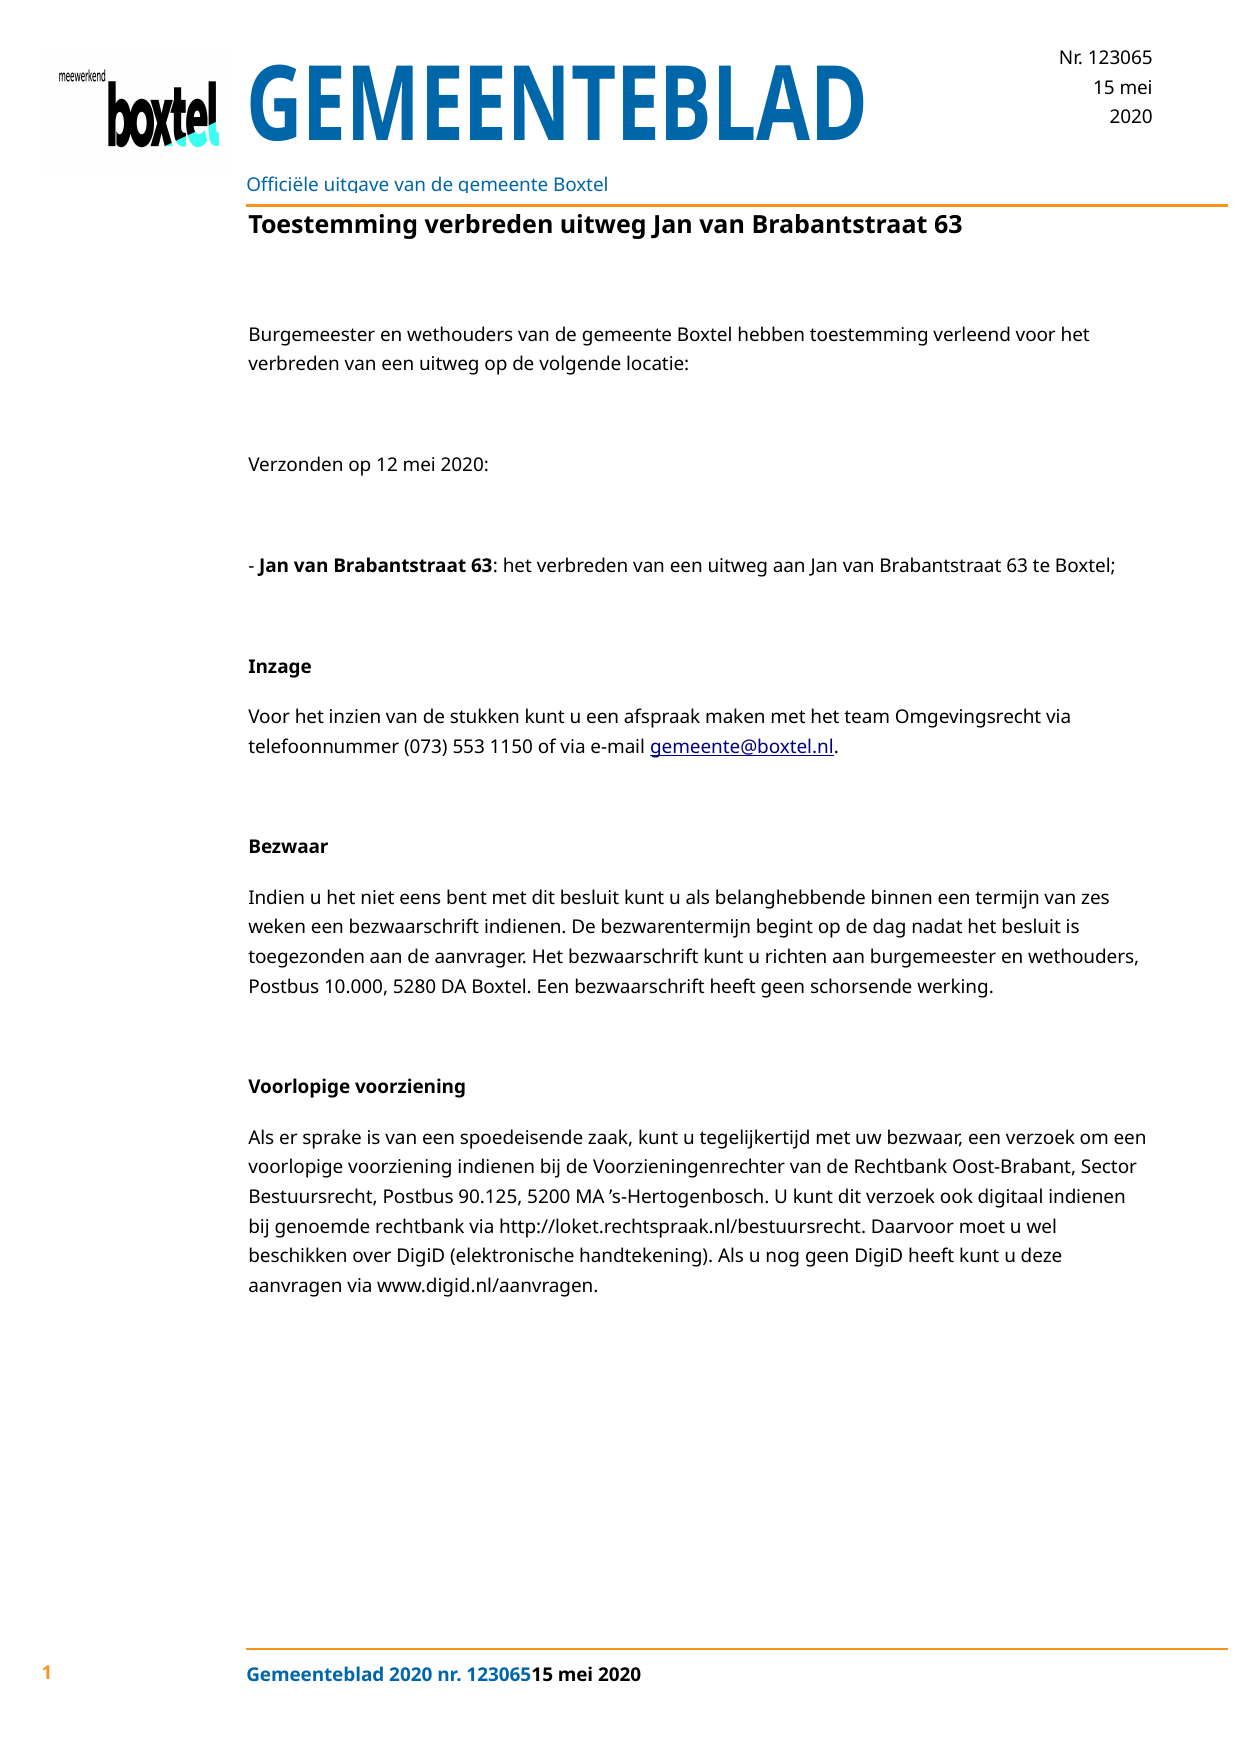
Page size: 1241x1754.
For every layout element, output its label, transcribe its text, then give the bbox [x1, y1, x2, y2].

text Verzonden op 12 mei 2020: [248, 451, 1152, 477]
text Voor het inzien van de stukken kunt u een afspraak maken met het team Omgevingsrecht via telefoonnummer (073) 553 1150 of via e-mail gemeente@boxtel.nl. [248, 703, 1152, 758]
text Als er sprake is van een spoedeisende zaak, kunt u tegelijkertijd met uw bezwaar, een verzoek om een voorlopige voorziening indienen bij de Voorzieningenrechter van de Rechtbank Oost-Brabant, Sector Bestuursrecht, Postbus 90.125, 5200 MA ’s-Hertogenbosch. U kunt dit verzoek ook digitaal indienen bij genoemde rechtbank via http://loket.rechtspraak.nl/bestuursrecht. Daarvoor moet u wel beschikken over DigiD (elektronische handtekening). Als u nog geen DigiD heeft kunt u deze aanvragen via www.digid.nl/aanvragen. [248, 1124, 1152, 1298]
text Voorlopige voorziening [248, 1074, 1152, 1099]
text Bezwaar [248, 834, 1152, 859]
text - Jan van Brabantstraat 63: het verbreden van een uitweg aan Jan van Brabantstraat 63 te Boxtel; [248, 552, 1152, 578]
picture [41, 47, 231, 172]
text Inzage [248, 653, 1152, 678]
text Toestemming verbreden uitweg Jan van Brabantstraat 63 [248, 207, 1152, 241]
text Indien u het niet eens bent met dit besluit kunt u als belanghebbende binnen een termijn van zes weken een bezwaarschrift indienen. De bezwarentermijn begint op de dag nadat het besluit is toegezonden aan de aanvrager. Het bezwaarschrift kunt u richten aan burgemeester en wethouders, Postbus 10.000, 5280 DA Boxtel. Een bezwaarschrift heeft geen schorsende werking. [248, 884, 1152, 998]
text Burgemeester en wethouders van de gemeente Boxtel hebben toestemming verleend voor het verbreden van een uitweg op de volgende locatie: [248, 321, 1152, 376]
